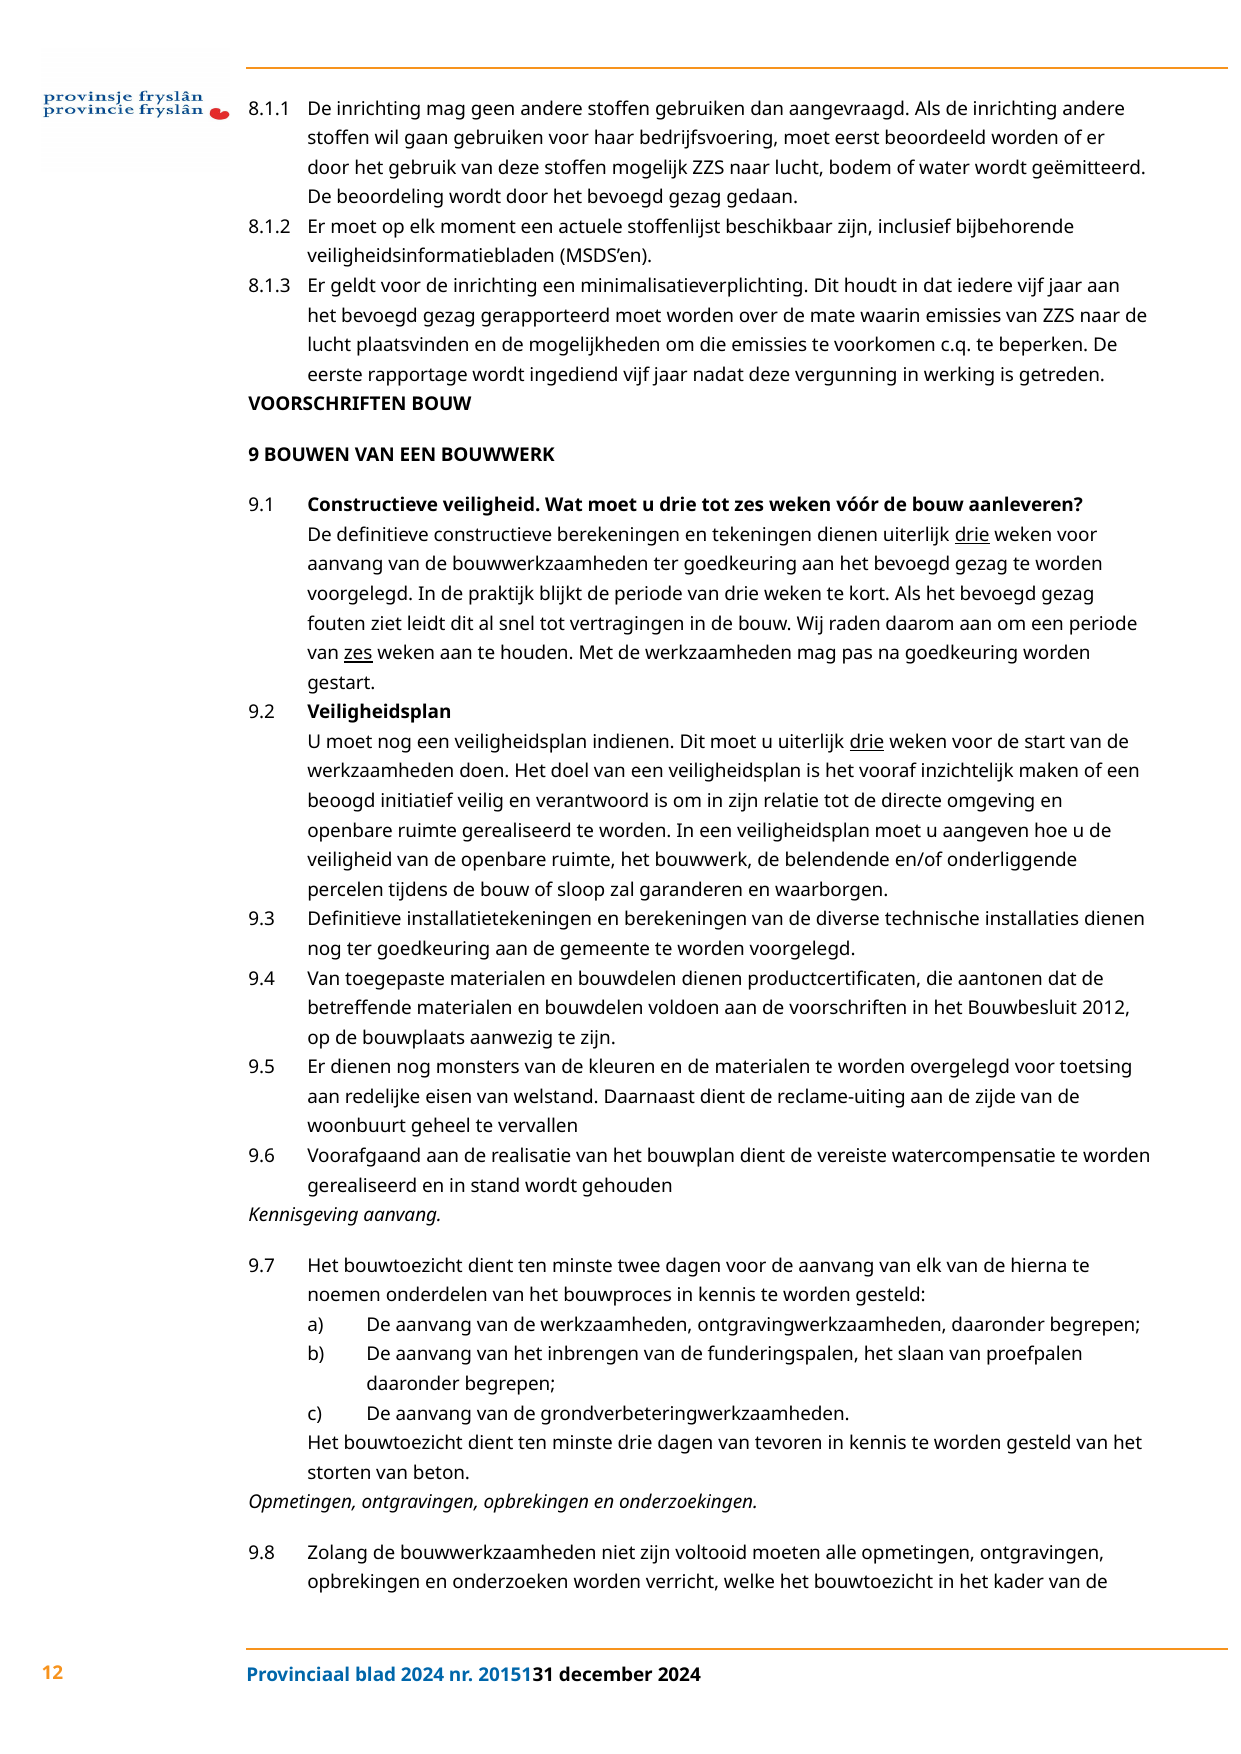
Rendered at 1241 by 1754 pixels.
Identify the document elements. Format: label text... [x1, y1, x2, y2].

list Definitieve installatietekeningen en berekeningen van de diverse technische installaties dienen nog ter goedkeuring aan de gemeente te worden voorgelegd. [248, 906, 1152, 961]
list Zolang de bouwwerkzaamheden niet zijn voltooid moeten alle opmetingen, ontgravingen, opbrekingen en onderzoeken worden verricht, welke het bouwtoezicht in het kader van de [248, 1539, 1152, 1594]
list Het bouwtoezicht dient ten minste twee dagen voor de aanvang van elk van de hierna te noemen onderdelen van het bouwproces in kennis te worden gesteld: [248, 1252, 1152, 1307]
list De aanvang van het inbrengen van de funderingspalen, het slaan van proefpalen daaronder begrepen; [307, 1341, 1152, 1396]
text Kennisgeving aanvang. [248, 1201, 1152, 1227]
list Constructieve veiligheid. Wat moet u drie tot zes weken vóór de bouw aanleveren? [248, 491, 1152, 517]
text VOORSCHRIFTEN BOUW [248, 391, 1152, 416]
list De aanvang van de grondverbeteringwerkzaamheden. [307, 1400, 1152, 1426]
list Het bouwtoezicht dient ten minste drie dagen van tevoren in kennis te worden gesteld van het storten van beton. [248, 1429, 1152, 1485]
list U moet nog een veiligheidsplan indienen. Dit moet u uiterlijk drie weken voor de start van de werkzaamheden doen. Het doel van een veiligheidsplan is het vooraf inzichtelijk maken of een beoogd initiatief veilig en verantwoord is om in zijn relatie tot de directe omgeving en openbare ruimte gerealiseerd te worden. In een veiligheidsplan moet u aangeven hoe u de veiligheid van de openbare ruimte, het bouwwerk, de belendende en/of onderliggende percelen tijdens de bouw of sloop zal garanderen en waarborgen. [248, 728, 1152, 902]
list Er geldt voor de inrichting een minimalisatieverplichting. Dit houdt in dat iedere vijf jaar aan het bevoegd gezag gerapporteerd moet worden over de mate waarin emissies van ZZS naar de lucht plaatsvinden en de mogelijkheden om die emissies te voorkomen c.q. te beperken. De eerste rapportage wordt ingediend vijf jaar nadat deze vergunning in werking is getreden. [248, 272, 1152, 387]
list Er moet op elk moment een actuele stoffenlijst beschikbaar zijn, inclusief bijbehorende veiligheidsinformatiebladen (MSDS’en). [248, 213, 1152, 268]
text 9 BOUWEN VAN EEN BOUWWERK [248, 441, 1152, 467]
list Veiligheidsplan [248, 698, 1152, 724]
list De definitieve constructieve berekeningen en tekeningen dienen uiterlijk drie weken voor aanvang van de bouwwerkzaamheden ter goedkeuring aan het bevoegd gezag te worden voorgelegd. In de praktijk blijkt de periode van drie weken te kort. Als het bevoegd gezag fouten ziet leidt dit al snel tot vertragingen in de bouw. Wij raden daarom aan om een periode van zes weken aan te houden. Met de werkzaamheden mag pas na goedkeuring worden gestart. [248, 521, 1152, 695]
list De inrichting mag geen andere stoffen gebruiken dan aangevraagd. Als de inrichting andere stoffen wil gaan gebruiken voor haar bedrijfsvoering, moet eerst beoordeeld worden of er door het gebruik van deze stoffen mogelijk ZZS naar lucht, bodem of water wordt geëmitteerd. De beoordeling wordt door het bevoegd gezag gedaan. [248, 95, 1152, 209]
picture [41, 47, 231, 172]
list Voorafgaand aan de realisatie van het bouwplan dient de vereiste watercompensatie te worden gerealiseerd en in stand wordt gehouden [248, 1142, 1152, 1198]
list Van toegepaste materialen en bouwdelen dienen productcertificaten, die aantonen dat de betreffende materialen en bouwdelen voldoen aan de voorschriften in het Bouwbesluit 2012, op de bouwplaats aanwezig te zijn. [248, 965, 1152, 1050]
text Opmetingen, ontgravingen, opbrekingen en onderzoekingen. [248, 1488, 1152, 1514]
list Er dienen nog monsters van de kleuren en de materialen te worden overgelegd voor toetsing aan redelijke eisen van welstand. Daarnaast dient de reclame-uiting aan de zijde van de woonbuurt geheel te vervallen [248, 1053, 1152, 1138]
list De aanvang van de werkzaamheden, ontgravingwerkzaamheden, daaronder begrepen; [307, 1311, 1152, 1337]
